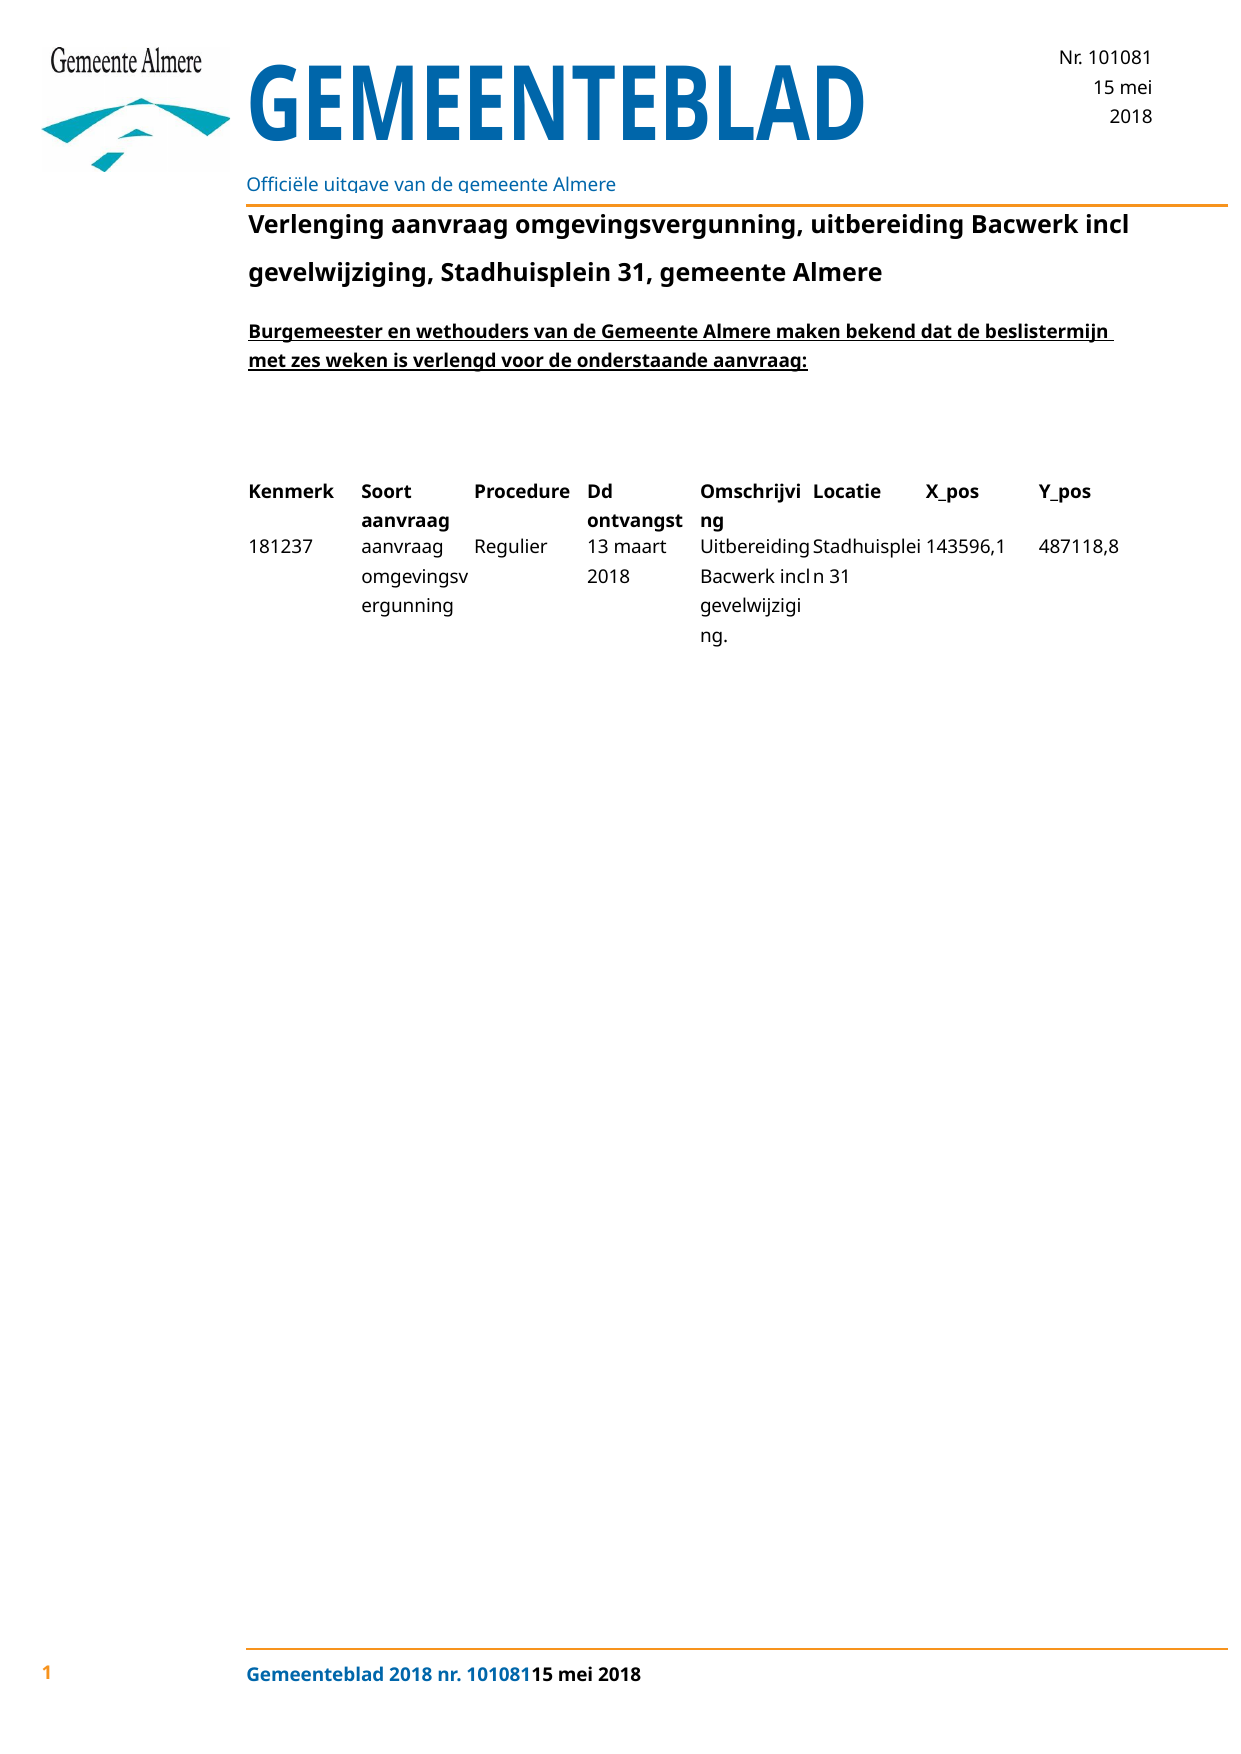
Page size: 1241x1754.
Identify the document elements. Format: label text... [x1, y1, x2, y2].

table_cell 13 maart 2018 [587, 533, 700, 648]
table_header Kenmerk [248, 478, 361, 533]
table_header Omschrijving [700, 478, 813, 533]
table_cell Stadhuisplein 31 [813, 533, 926, 648]
table_header Dd ontvangst [587, 478, 700, 533]
table_cell Regulier [474, 533, 587, 648]
table_cell 181237 [248, 533, 361, 648]
text Verlenging aanvraag omgevingsvergunning, uitbereiding Bacwerk incl gevelwijziging, Stadhuisplein 31, gemeente Almere [248, 207, 1152, 288]
table_cell Uitbereiding Bacwerk incl gevelwijziging. [700, 533, 813, 648]
table_header Soort aanvraag [361, 478, 474, 533]
table_header X_pos [926, 478, 1038, 533]
table_cell 487118,8 [1039, 533, 1152, 648]
table_header Procedure [474, 478, 587, 533]
table_cell aanvraag omgevingsvergunning [361, 533, 474, 648]
text Burgemeester en wethouders van de Gemeente Almere maken bekend dat de beslistermijn met zes weken is verlengd voor de onderstaande aanvraag: [248, 318, 1152, 373]
table_header Y_pos [1039, 478, 1152, 533]
table_header Locatie [813, 478, 926, 533]
picture [41, 47, 231, 172]
table_cell 143596,1 [926, 533, 1038, 648]
